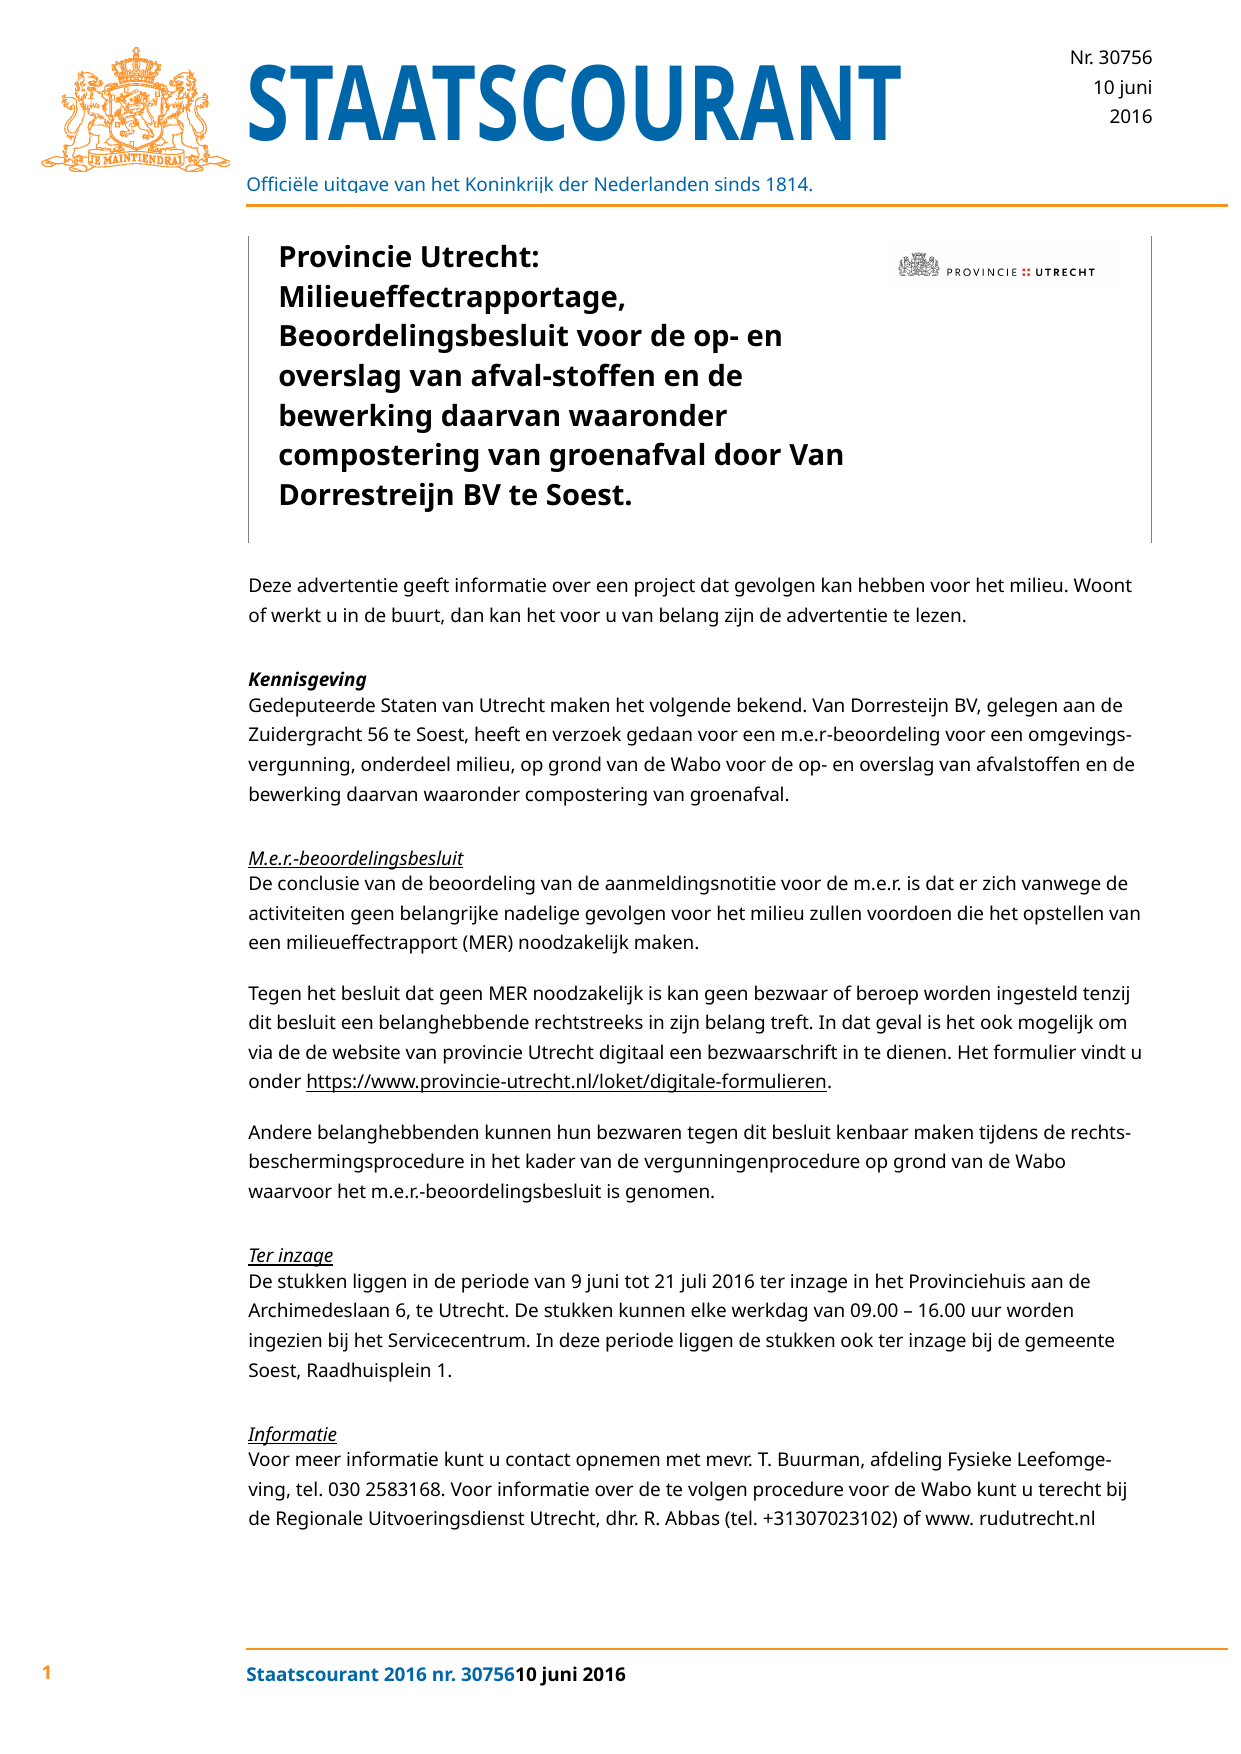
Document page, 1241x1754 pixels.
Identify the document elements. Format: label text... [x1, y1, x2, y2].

text Gedeputeerde Staten van Utrecht maken het volgende bekend. Van Dorresteijn BV, gelegen aan de Zuidergracht 56 te Soest, heeft en verzoek gedaan voor een m.e.r-beoordeling voor een omgevings-vergunning, onderdeel milieu, op grond van de Wabo voor de op- en overslag van afvalstoffen en de bewerking daarvan waaronder compostering van groenafval. [248, 692, 1152, 806]
text Ter inzage [248, 1242, 1152, 1268]
text Informatie [248, 1421, 1152, 1446]
text De stukken liggen in de periode van 9 juni tot 21 juli 2016 ter inzage in het Provinciehuis aan de Archimedeslaan 6, te Utrecht. De stukken kunnen elke werkdag van 09.00 – 16.00 uur worden ingezien bij het Servicecentrum. In deze periode liggen de stukken ook ter inzage bij de gemeente Soest, Raadhuisplein 1. [248, 1268, 1152, 1382]
table_header [850, 236, 1151, 543]
text Voor meer informatie kunt u contact opnemen met mevr. T. Buurman, afdeling Fysieke Leefomge-ving, tel. 030 2583168. Voor informatie over de te volgen procedure voor de Wabo kunt u terecht bij de Regionale Uitvoeringsdienst Utrecht, dhr. R. Abbas (tel. +31307023102) of www. rudutrecht.nl [248, 1446, 1152, 1531]
text De conclusie van de beoordeling van de aanmeldingsnotitie voor de m.e.r. is dat er zich vanwege de activiteiten geen belangrijke nadelige gevolgen voor het milieu zullen voordoen die het opstellen van een milieueffectrapport (MER) noodzakelijk maken. [248, 870, 1152, 955]
text Andere belanghebbenden kunnen hun bezwaren tegen dit besluit kenbaar maken tijdens de rechts-beschermingsprocedure in het kader van de vergunningenprocedure op grond van de Wabo waarvoor het m.e.r.-beoordelingsbesluit is genomen. [248, 1119, 1152, 1204]
picture [41, 47, 231, 172]
text M.e.r.-beoordelingsbesluit [248, 845, 1152, 870]
table_header Provincie Utrecht: Milieueffectrapportage, Beoordelingsbesluit voor de op- en overslag van afval-stoffen en de bewerking daarvan waaronder compostering van groenafval door Van Dorrestreijn BV te Soest. [249, 236, 850, 543]
text Tegen het besluit dat geen MER noodzakelijk is kan geen bezwaar of beroep worden ingesteld tenzij dit besluit een belanghebbende rechtstreeks in zijn belang treft. In dat geval is het ook mogelijk om via de de website van provincie Utrecht digitaal een bezwaarschrift in te dienen. Het formulier vindt u onder https://www.provincie-utrecht.nl/loket/digitale-formulieren. [248, 980, 1152, 1094]
text Kennisgeving [248, 666, 1152, 692]
picture [882, 236, 1119, 293]
text Deze advertentie geeft informatie over een project dat gevolgen kan hebben voor het milieu. Woont of werkt u in de buurt, dan kan het voor u van belang zijn de advertentie te lezen. [248, 573, 1152, 628]
